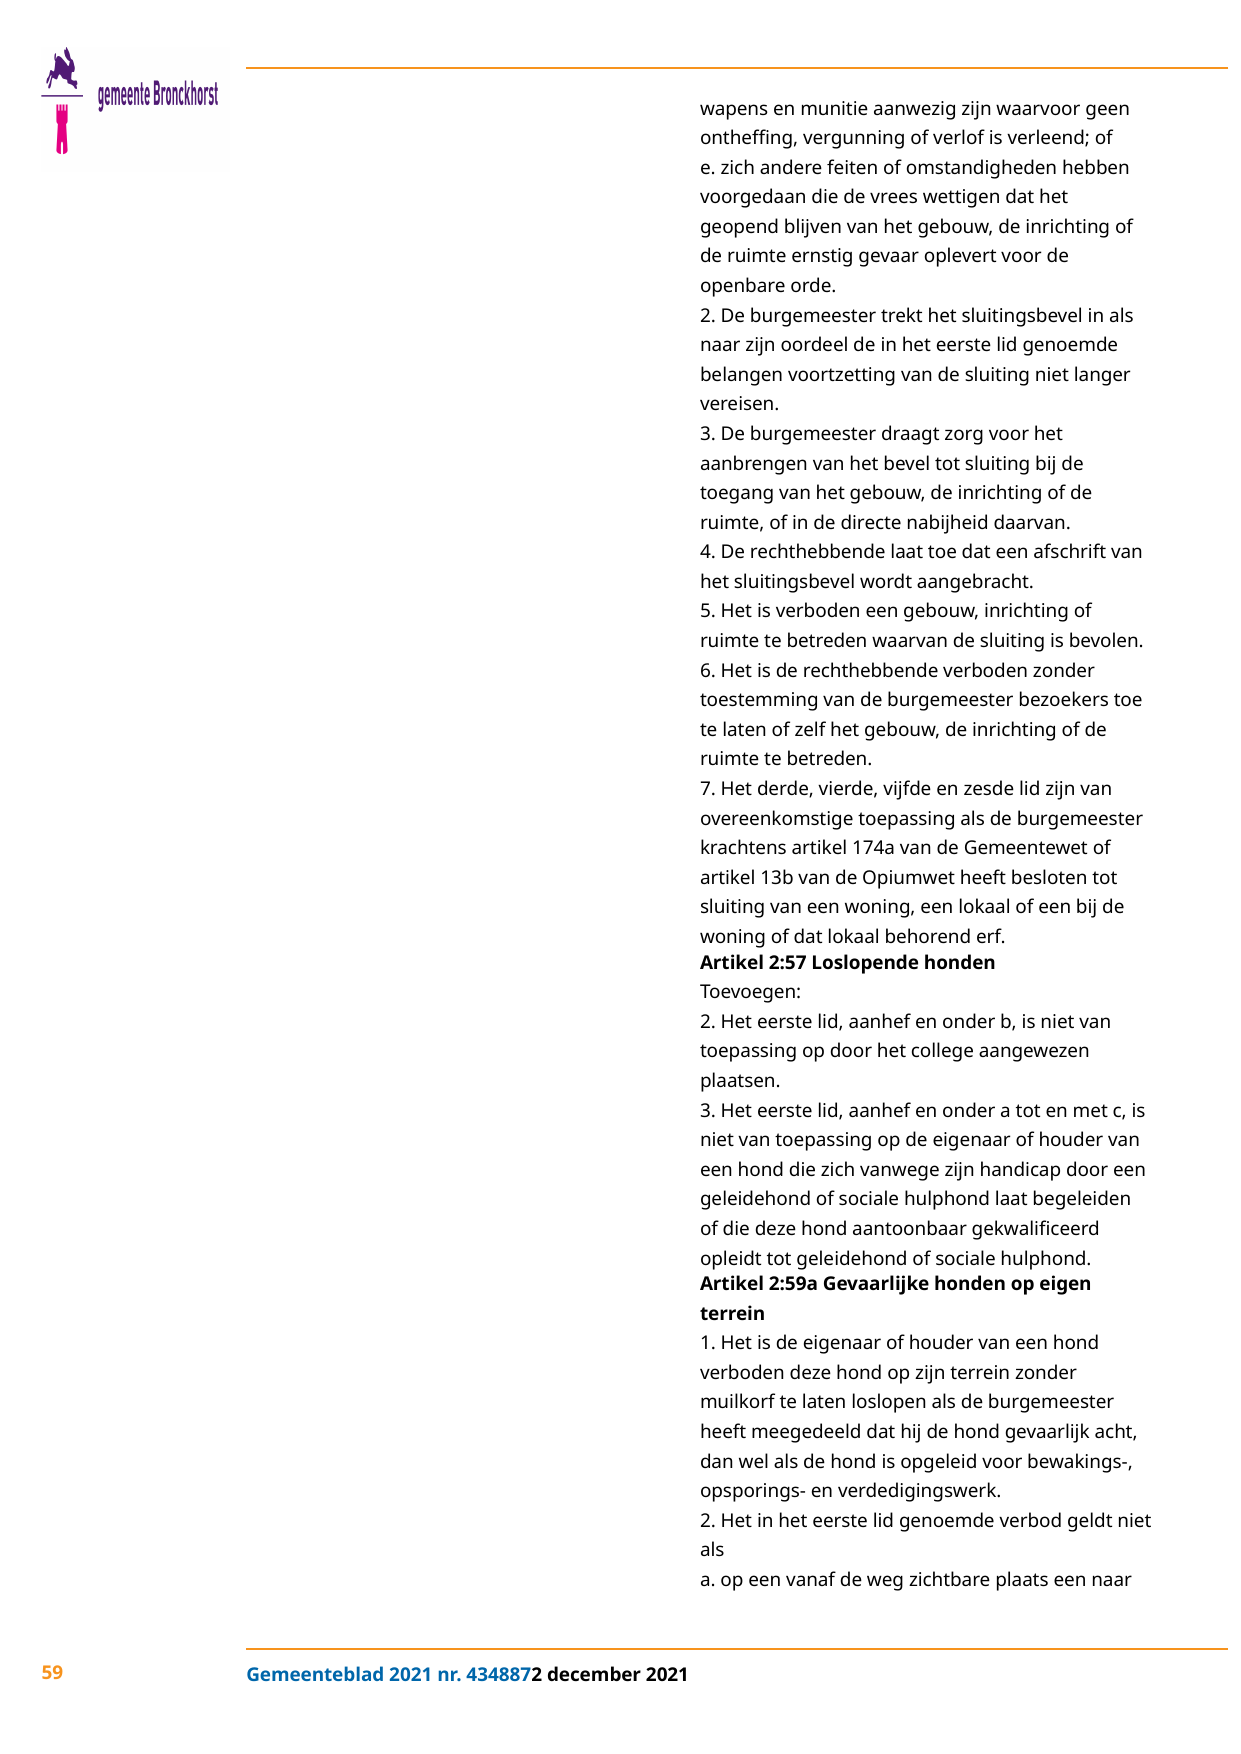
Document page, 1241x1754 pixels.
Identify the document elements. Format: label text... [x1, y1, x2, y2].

table_cell [248, 1270, 700, 1592]
table_cell Artikel 2:57 Loslopende honden Toevoegen: 2. Het eerste lid, aanhef en onder b, is niet van toepassing op door het college aangewezen plaatsen. 3. Het eerste lid, aanhef en onder a tot en met c, is niet van toepassing op de eigenaar of houder van een hond die zich vanwege zijn handicap door een geleidehond of sociale hulphond laat begeleiden of die deze hond aantoonbaar gekwalificeerd opleidt tot geleidehond of sociale hulphond. [700, 949, 1152, 1270]
picture [41, 47, 231, 172]
table_cell [248, 95, 700, 949]
table_cell wapens en munitie aanwezig zijn waarvoor geen ontheffing, vergunning of verlof is verleend; of e. zich andere feiten of omstandigheden hebben voorgedaan die de vrees wettigen dat het geopend blijven van het gebouw, de inrichting of de ruimte ernstig gevaar oplevert voor de openbare orde. 2. De burgemeester trekt het sluitingsbevel in als naar zijn oordeel de in het eerste lid genoemde belangen voortzetting van de sluiting niet langer vereisen. 3. De burgemeester draagt zorg voor het aanbrengen van het bevel tot sluiting bij de toegang van het gebouw, de inrichting of de ruimte, of in de directe nabijheid daarvan. 4. De rechthebbende laat toe dat een afschrift van het sluitingsbevel wordt aangebracht. 5. Het is verboden een gebouw, inrichting of ruimte te betreden waarvan de sluiting is bevolen. 6. Het is de rechthebbende verboden zonder toestemming van de burgemeester bezoekers toe te laten of zelf het gebouw, de inrichting of de ruimte te betreden. 7. Het derde, vierde, vijfde en zesde lid zijn van overeenkomstige toepassing als de burgemeester krachtens artikel 174a van de Gemeentewet of artikel 13b van de Opiumwet heeft besloten tot sluiting van een woning, een lokaal of een bij de woning of dat lokaal behorend erf. [700, 95, 1152, 949]
table_cell [248, 949, 700, 1270]
table_cell Artikel 2:59a Gevaarlijke honden op eigen terrein 1. Het is de eigenaar of houder van een hond verboden deze hond op zijn terrein zonder muilkorf te laten loslopen als de burgemeester heeft meegedeeld dat hij de hond gevaarlijk acht, dan wel als de hond is opgeleid voor bewakings-, opsporings- en verdedigingswerk. 2. Het in het eerste lid genoemde verbod geldt niet als a. op een vanaf de weg zichtbare plaats een naar [700, 1270, 1152, 1592]
